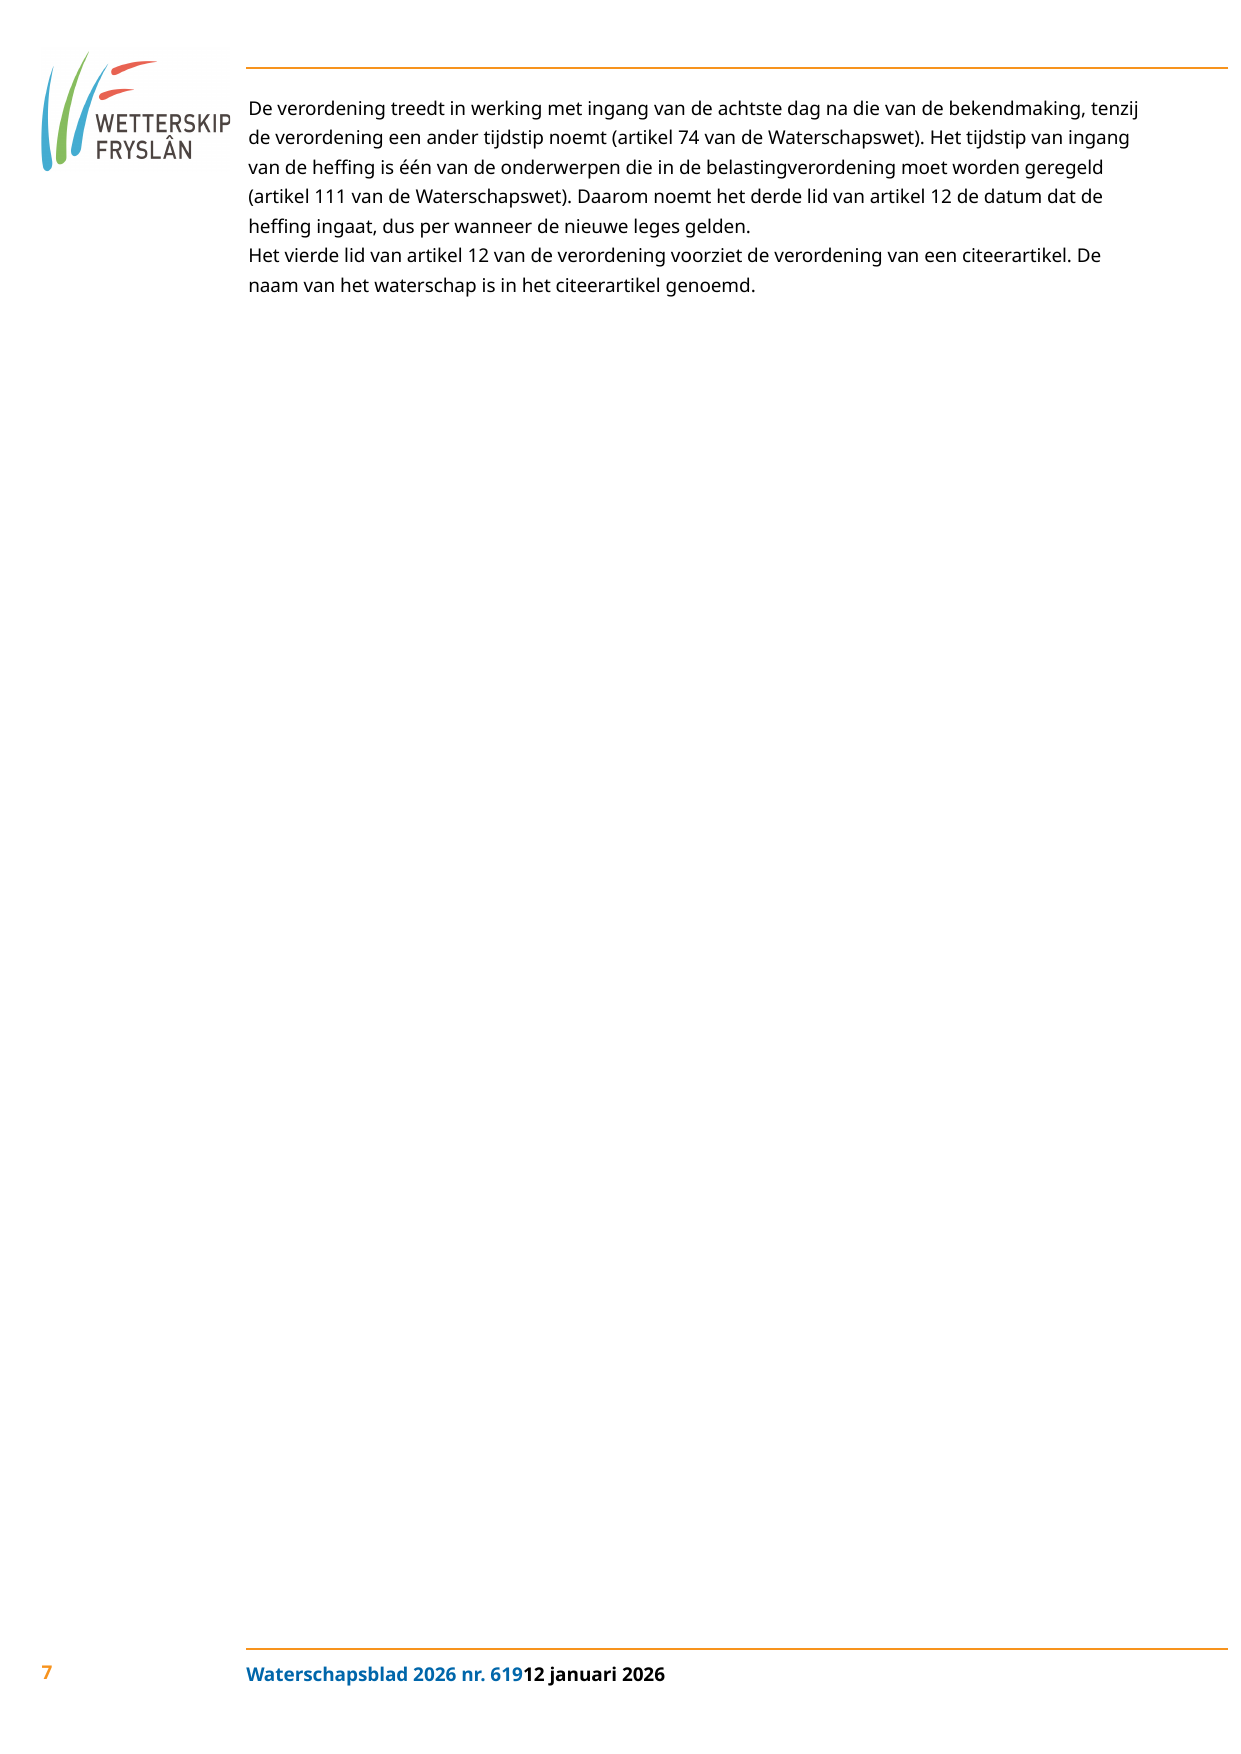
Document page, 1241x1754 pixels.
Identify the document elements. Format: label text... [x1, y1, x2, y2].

text De verordening treedt in werking met ingang van de achtste dag na die van de bekendmaking, tenzij de verordening een ander tijdstip noemt (artikel 74 van de Waterschapswet). Het tijdstip van ingang van de heffing is één van de onderwerpen die in de belastingverordening moet worden geregeld (artikel 111 van de Waterschapswet). Daarom noemt het derde lid van artikel 12 de datum dat de heffing ingaat, dus per wanneer de nieuwe leges gelden. [248, 95, 1152, 239]
text Het vierde lid van artikel 12 van de verordening voorziet de verordening van een citeerartikel. De naam van het waterschap is in het citeerartikel genoemd. [248, 243, 1152, 298]
picture [41, 47, 231, 172]
